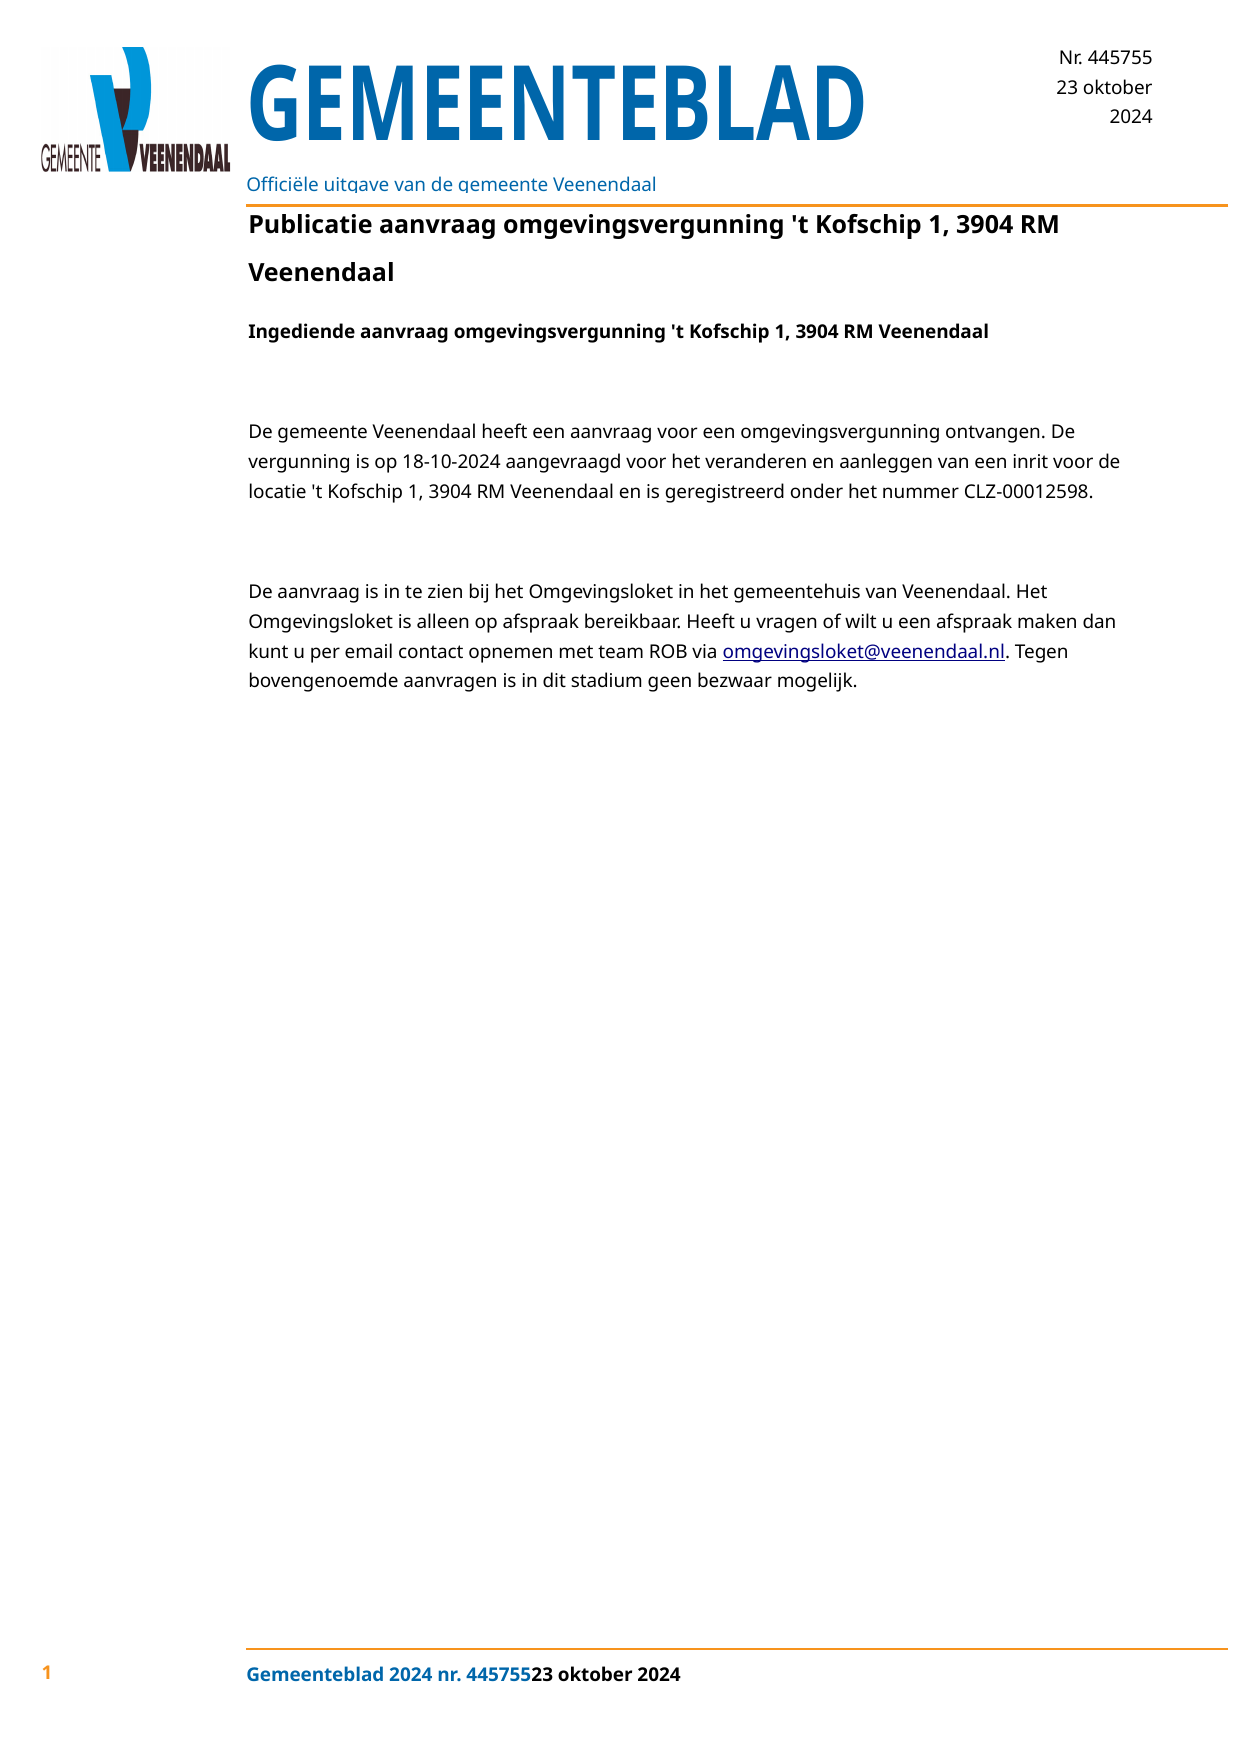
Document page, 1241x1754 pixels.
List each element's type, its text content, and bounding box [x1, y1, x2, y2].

text Ingediende aanvraag omgevingsvergunning 't Kofschip 1, 3904 RM Veenendaal [248, 318, 1152, 344]
text Publicatie aanvraag omgevingsvergunning 't Kofschip 1, 3904 RM Veenendaal [248, 207, 1152, 288]
text De gemeente Veenendaal heeft een aanvraag voor een omgevingsvergunning ontvangen. De vergunning is op 18-10-2024 aangevraagd voor het veranderen en aanleggen van een inrit voor de locatie 't Kofschip 1, 3904 RM Veenendaal en is geregistreerd onder het nummer CLZ-00012598. [248, 419, 1152, 504]
picture [123, 47, 231, 172]
picture [41, 47, 130, 172]
text De aanvraag is in te zien bij het Omgevingsloket in het gemeentehuis van Veenendaal. Het Omgevingsloket is alleen op afspraak bereikbaar. Heeft u vragen of wilt u een afspraak maken dan kunt u per email contact opnemen met team ROB via omgevingsloket@veenendaal.nl. Tegen bovengenoemde aanvragen is in dit stadium geen bezwaar mogelijk. [248, 579, 1152, 693]
